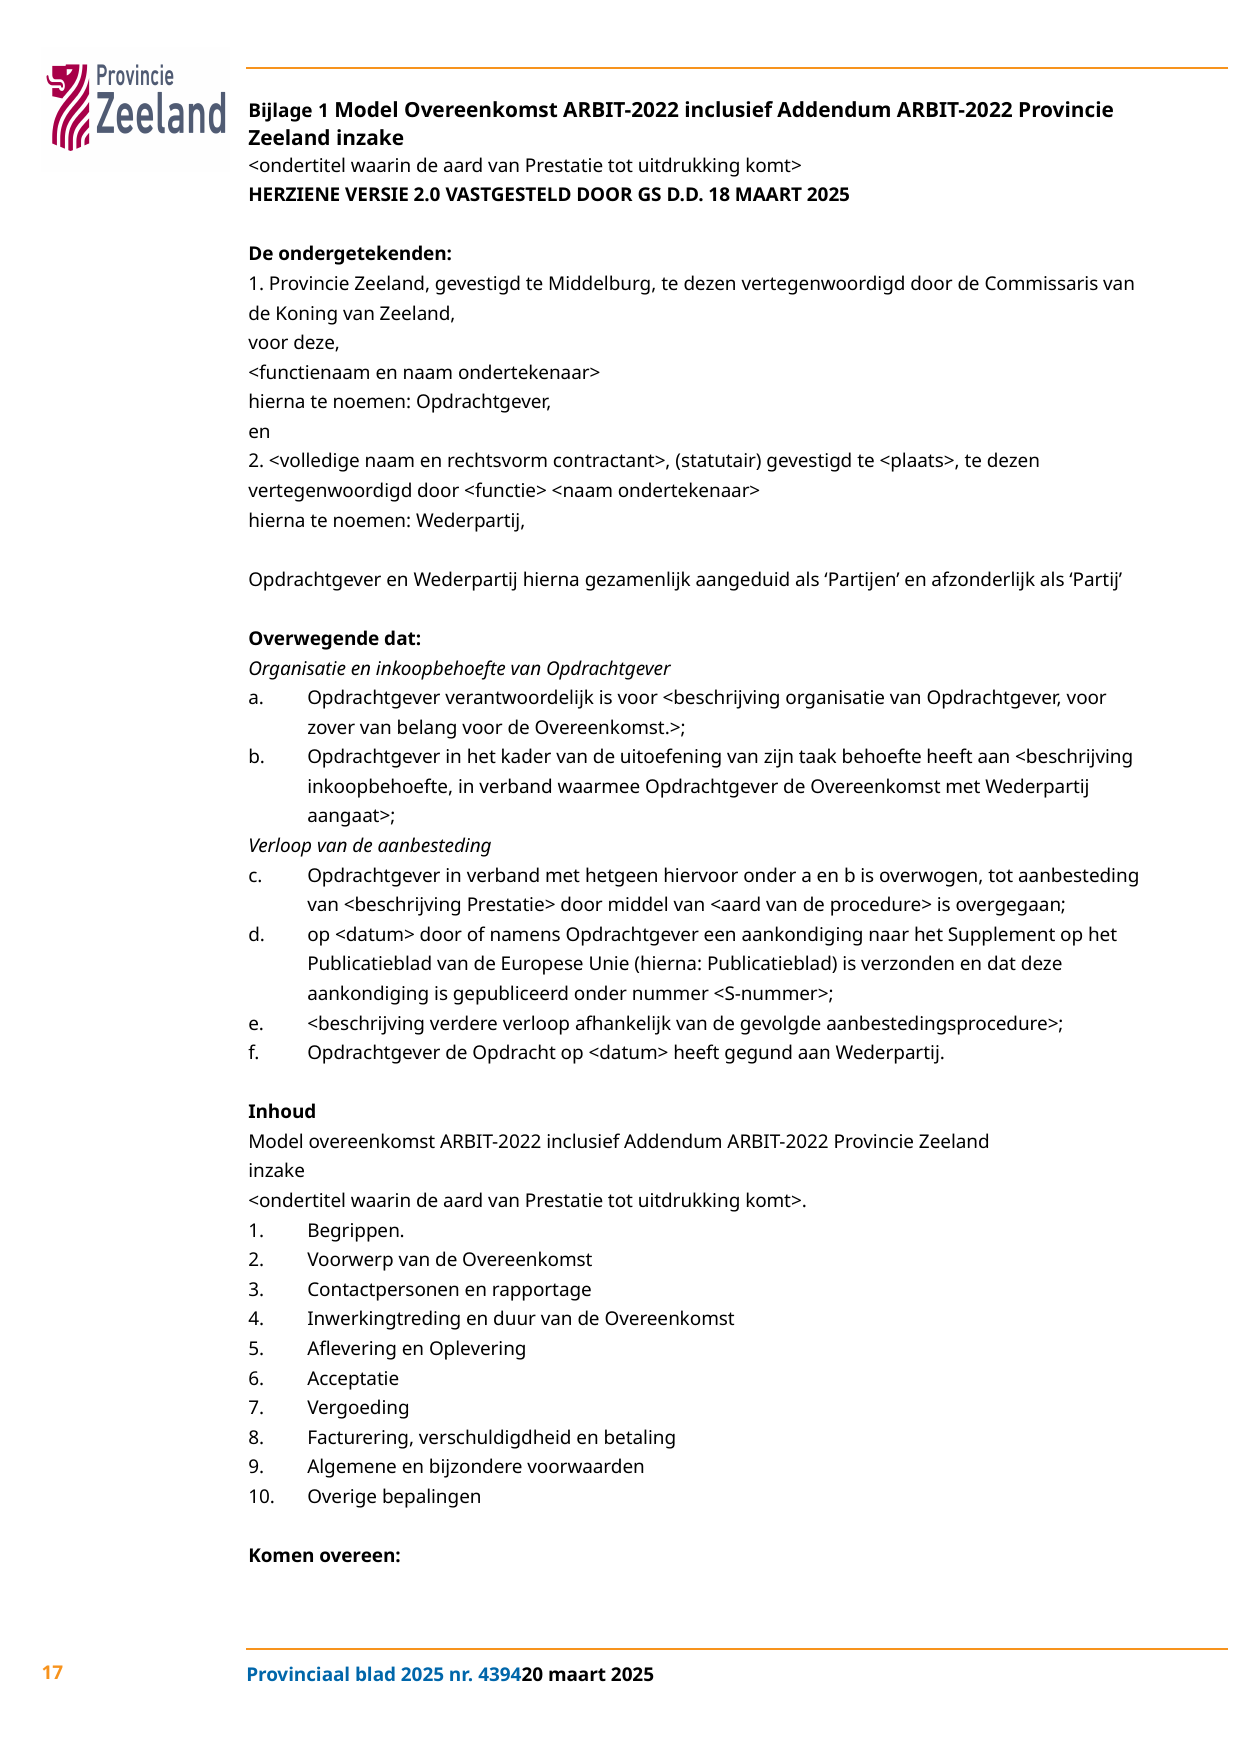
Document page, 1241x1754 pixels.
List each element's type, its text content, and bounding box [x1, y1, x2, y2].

list Opdrachtgever verantwoordelijk is voor <beschrijving organisatie van Opdrachtgever, voor zover van belang voor de Overeenkomst.>; [248, 684, 1152, 739]
picture [41, 47, 231, 172]
text voor deze, [248, 329, 1152, 355]
text <functienaam en naam ondertekenaar> [248, 359, 1152, 384]
text en [248, 418, 1152, 444]
text inzake [248, 1158, 1152, 1183]
text <ondertitel waarin de aard van Prestatie tot uitdrukking komt>. [248, 1187, 1152, 1213]
list Acceptatie [248, 1365, 1152, 1390]
text Verloop van de aanbesteding [248, 832, 1152, 858]
text Model overeenkomst ARBIT-2022 inclusief Addendum ARBIT-2022 Provincie Zeeland [248, 1128, 1152, 1154]
text Bijlage 1 Model Overeenkomst ARBIT-2022 inclusief Addendum ARBIT-2022 Provincie Zeeland inzake [248, 95, 1152, 152]
text De ondergetekenden: [248, 241, 1152, 266]
text 2. <volledige naam en rechtsvorm contractant>, (statutair) gevestigd te <plaats>, te dezen vertegenwoordigd door <functie> <naam ondertekenaar> [248, 448, 1152, 503]
text Overwegende dat: [248, 625, 1152, 651]
list Aflevering en Oplevering [248, 1335, 1152, 1361]
list Facturering, verschuldigdheid en betaling [248, 1424, 1152, 1449]
text Inhoud [248, 1098, 1152, 1124]
text hierna te noemen: Wederpartij, [248, 507, 1152, 532]
text hierna te noemen: Opdrachtgever, [248, 388, 1152, 414]
text HERZIENE VERSIE 2.0 VASTGESTELD DOOR GS D.D. 18 MAART 2025 [248, 181, 1152, 207]
list Begrippen. [248, 1217, 1152, 1242]
list Opdrachtgever in het kader van de uitoefening van zijn taak behoefte heeft aan <beschrijving inkoopbehoefte, in verband waarmee Opdrachtgever de Overeenkomst met Wederpartij aangaat>; [248, 743, 1152, 828]
text Opdrachtgever en Wederpartij hierna gezamenlijk aangeduid als ‘Partijen’ en afzonderlijk als ‘Partij’ [248, 566, 1152, 592]
list op <datum> door of namens Opdrachtgever een aankondiging naar het Supplement op het Publicatieblad van de Europese Unie (hierna: Publicatieblad) is verzonden en dat deze aankondiging is gepubliceerd onder nummer <S-nummer>; [248, 921, 1152, 1006]
list Algemene en bijzondere voorwaarden [248, 1453, 1152, 1479]
list Overige bepalingen [248, 1483, 1152, 1509]
text Organisatie en inkoopbehoefte van Opdrachtgever [248, 655, 1152, 680]
text Komen overeen: [248, 1542, 1152, 1568]
list Contactpersonen en rapportage [248, 1276, 1152, 1302]
list Opdrachtgever de Opdracht op <datum> heeft gegund aan Wederpartij. [248, 1039, 1152, 1065]
text <ondertitel waarin de aard van Prestatie tot uitdrukking komt> [248, 152, 1152, 177]
list Voorwerp van de Overeenkomst [248, 1246, 1152, 1272]
list Opdrachtgever in verband met hetgeen hiervoor onder a en b is overwogen, tot aanbesteding van <beschrijving Prestatie> door middel van <aard van de procedure> is overgegaan; [248, 862, 1152, 917]
text 1. Provincie Zeeland, gevestigd te Middelburg, te dezen vertegenwoordigd door de Commissaris van de Koning van Zeeland, [248, 270, 1152, 325]
list Inwerkingtreding en duur van de Overeenkomst [248, 1306, 1152, 1331]
list <beschrijving verdere verloop afhankelijk van de gevolgde aanbestedingsprocedure>; [248, 1010, 1152, 1035]
list Vergoeding [248, 1394, 1152, 1420]
